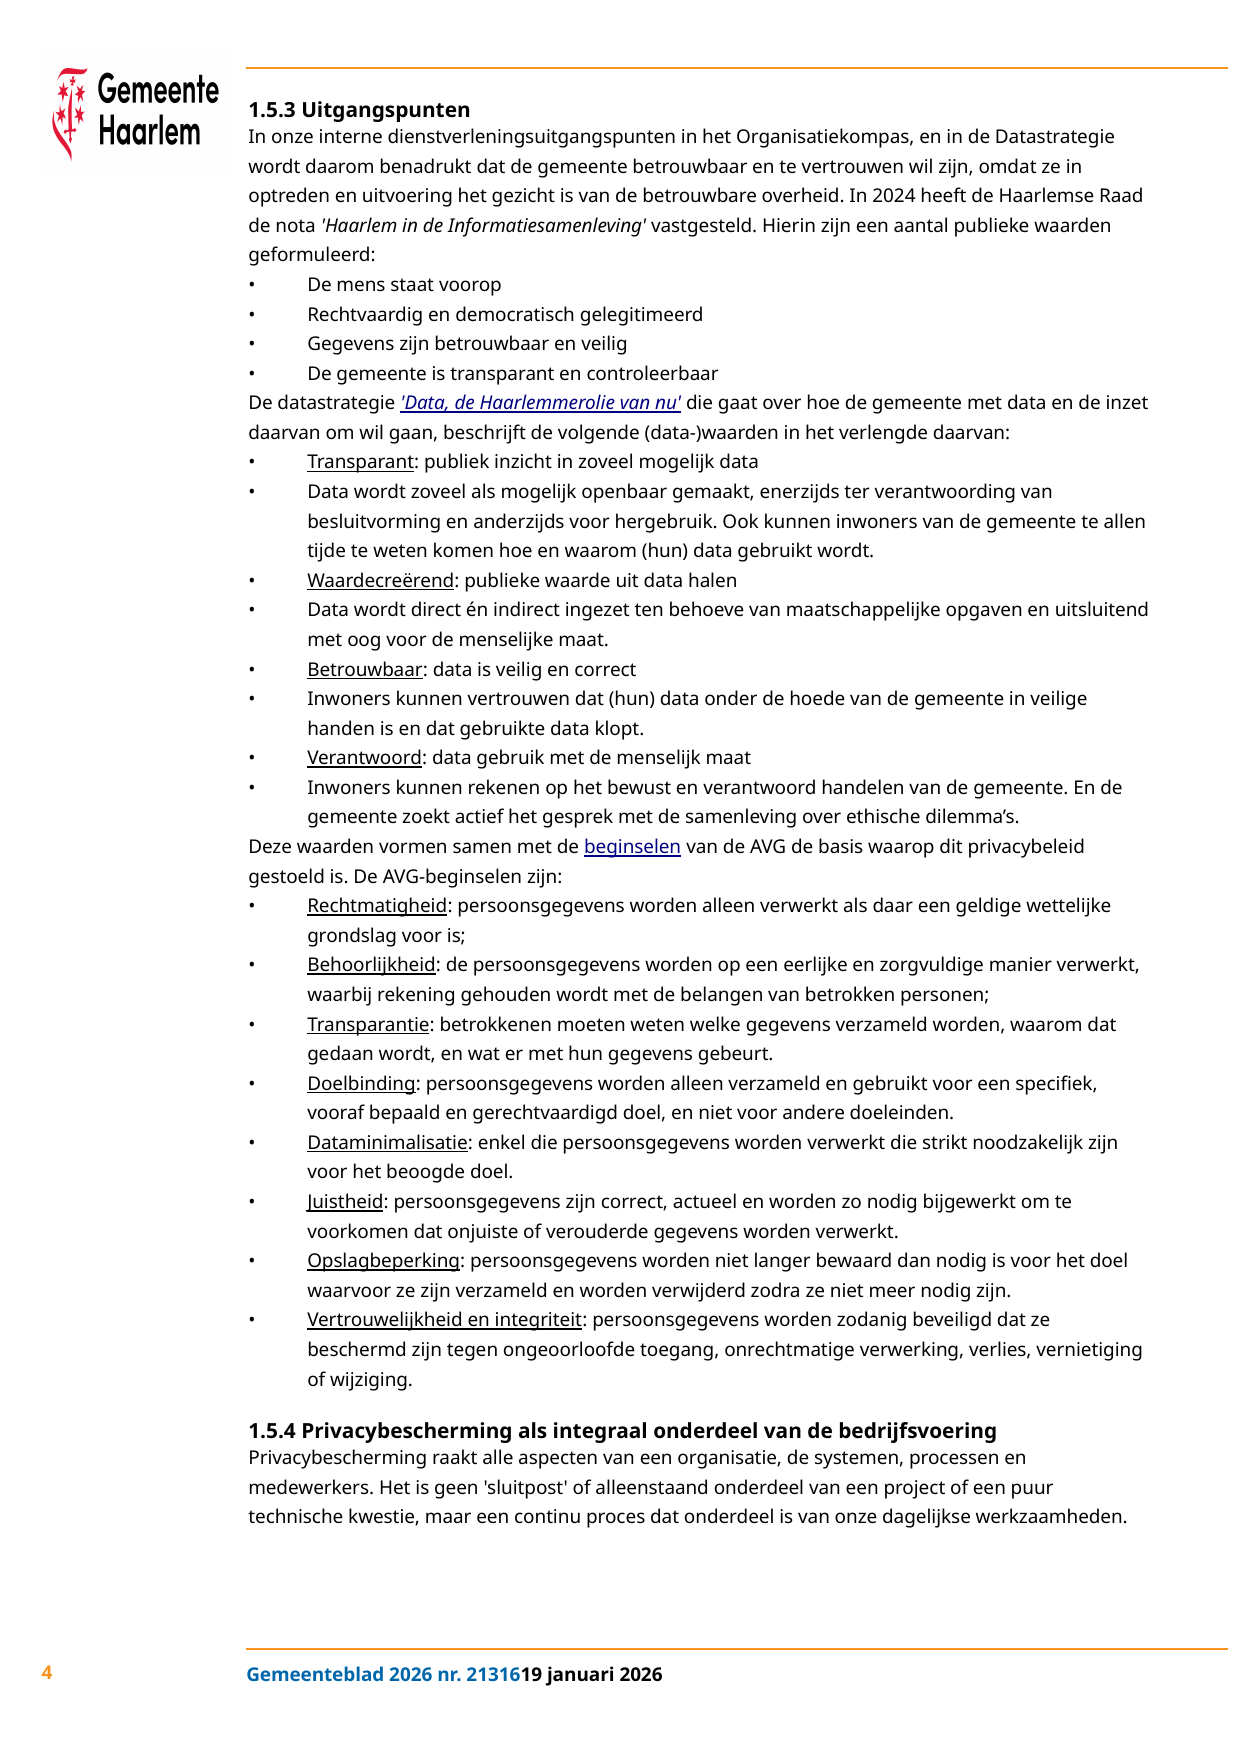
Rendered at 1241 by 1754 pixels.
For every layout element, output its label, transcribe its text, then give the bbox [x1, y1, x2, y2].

text Privacybescherming raakt alle aspecten van een organisatie, de systemen, processen en medewerkers. Het is geen 'sluitpost' of alleenstaand onderdeel van een project of een puur technische kwestie, maar een continu proces dat onderdeel is van onze dagelijkse werkzaamheden. [248, 1444, 1152, 1529]
text 1.5.4 Privacybescherming als integraal onderdeel van de bedrijfsvoering [248, 1416, 1152, 1444]
list Transparantie: betrokkenen moeten weten welke gegevens verzameld worden, waarom dat gedaan wordt, en wat er met hun gegevens gebeurt. [248, 1011, 1152, 1066]
list Gegevens zijn betrouwbaar en veilig [248, 330, 1152, 356]
list Betrouwbaar: data is veilig en correct [248, 656, 1152, 681]
list De mens staat voorop [248, 271, 1152, 297]
list Verantwoord: data gebruik met de menselijk maat [248, 744, 1152, 770]
list Dataminimalisatie: enkel die persoonsgegevens worden verwerkt die strikt noodzakelijk zijn voor het beoogde doel. [248, 1129, 1152, 1184]
list Vertrouwelijkheid en integriteit: persoonsgegevens worden zodanig beveiligd dat ze beschermd zijn tegen ongeoorloofde toegang, onrechtmatige verwerking, verlies, vernietiging of wijziging. [248, 1307, 1152, 1391]
text Deze waarden vormen samen met de beginselen van de AVG de basis waarop dit privacybeleid gestoeld is. De AVG-beginselen zijn: [248, 833, 1152, 888]
text In onze interne dienstverleningsuitgangspunten in het Organisatiekompas, en in de Datastrategie wordt daarom benadrukt dat de gemeente betrouwbaar en te vertrouwen wil zijn, omdat ze in optreden en uitvoering het gezicht is van de betrouwbare overheid. In 2024 heeft de Haarlemse Raad de nota 'Haarlem in de Informatiesamenleving' vastgesteld. Hierin zijn een aantal publieke waarden geformuleerd: [248, 123, 1152, 267]
list De gemeente is transparant en controleerbaar [248, 360, 1152, 386]
list Waardecreërend: publieke waarde uit data halen [248, 567, 1152, 593]
list Data wordt zoveel als mogelijk openbaar gemaakt, enerzijds ter verantwoording van besluitvorming en anderzijds voor hergebruik. Ook kunnen inwoners van de gemeente te allen tijde te weten komen hoe en waarom (hun) data gebruikt wordt. [248, 478, 1152, 563]
list Data wordt direct én indirect ingezet ten behoeve van maatschappelijke opgaven en uitsluitend met oog voor de menselijke maat. [248, 597, 1152, 652]
list Opslagbeperking: persoonsgegevens worden niet langer bewaard dan nodig is voor het doel waarvoor ze zijn verzameld en worden verwijderd zodra ze niet meer nodig zijn. [248, 1247, 1152, 1303]
list Behoorlijkheid: de persoonsgegevens worden op een eerlijke en zorgvuldige manier verwerkt, waarbij rekening gehouden wordt met de belangen van betrokken personen; [248, 952, 1152, 1007]
list Inwoners kunnen vertrouwen dat (hun) data onder de hoede van de gemeente in veilige handen is en dat gebruikte data klopt. [248, 685, 1152, 741]
list Rechtmatigheid: persoonsgegevens worden alleen verwerkt als daar een geldige wettelijke grondslag voor is; [248, 892, 1152, 948]
text De datastrategie 'Data, de Haarlemmerolie van nu' die gaat over hoe de gemeente met data en de inzet daarvan om wil gaan, beschrijft de volgende (data-)waarden in het verlengde daarvan: [248, 389, 1152, 445]
picture [41, 47, 231, 172]
text 1.5.3 Uitgangspunten [248, 95, 1152, 123]
list Doelbinding: persoonsgegevens worden alleen verzameld en gebruikt voor een specifiek, vooraf bepaald en gerechtvaardigd doel, en niet voor andere doeleinden. [248, 1070, 1152, 1125]
list Rechtvaardig en democratisch gelegitimeerd [248, 301, 1152, 326]
list Juistheid: persoonsgegevens zijn correct, actueel en worden zo nodig bijgewerkt om te voorkomen dat onjuiste of verouderde gegevens worden verwerkt. [248, 1188, 1152, 1243]
list Transparant: publiek inzicht in zoveel mogelijk data [248, 449, 1152, 474]
list Inwoners kunnen rekenen op het bewust en verantwoord handelen van de gemeente. En de gemeente zoekt actief het gesprek met de samenleving over ethische dilemma’s. [248, 774, 1152, 829]
